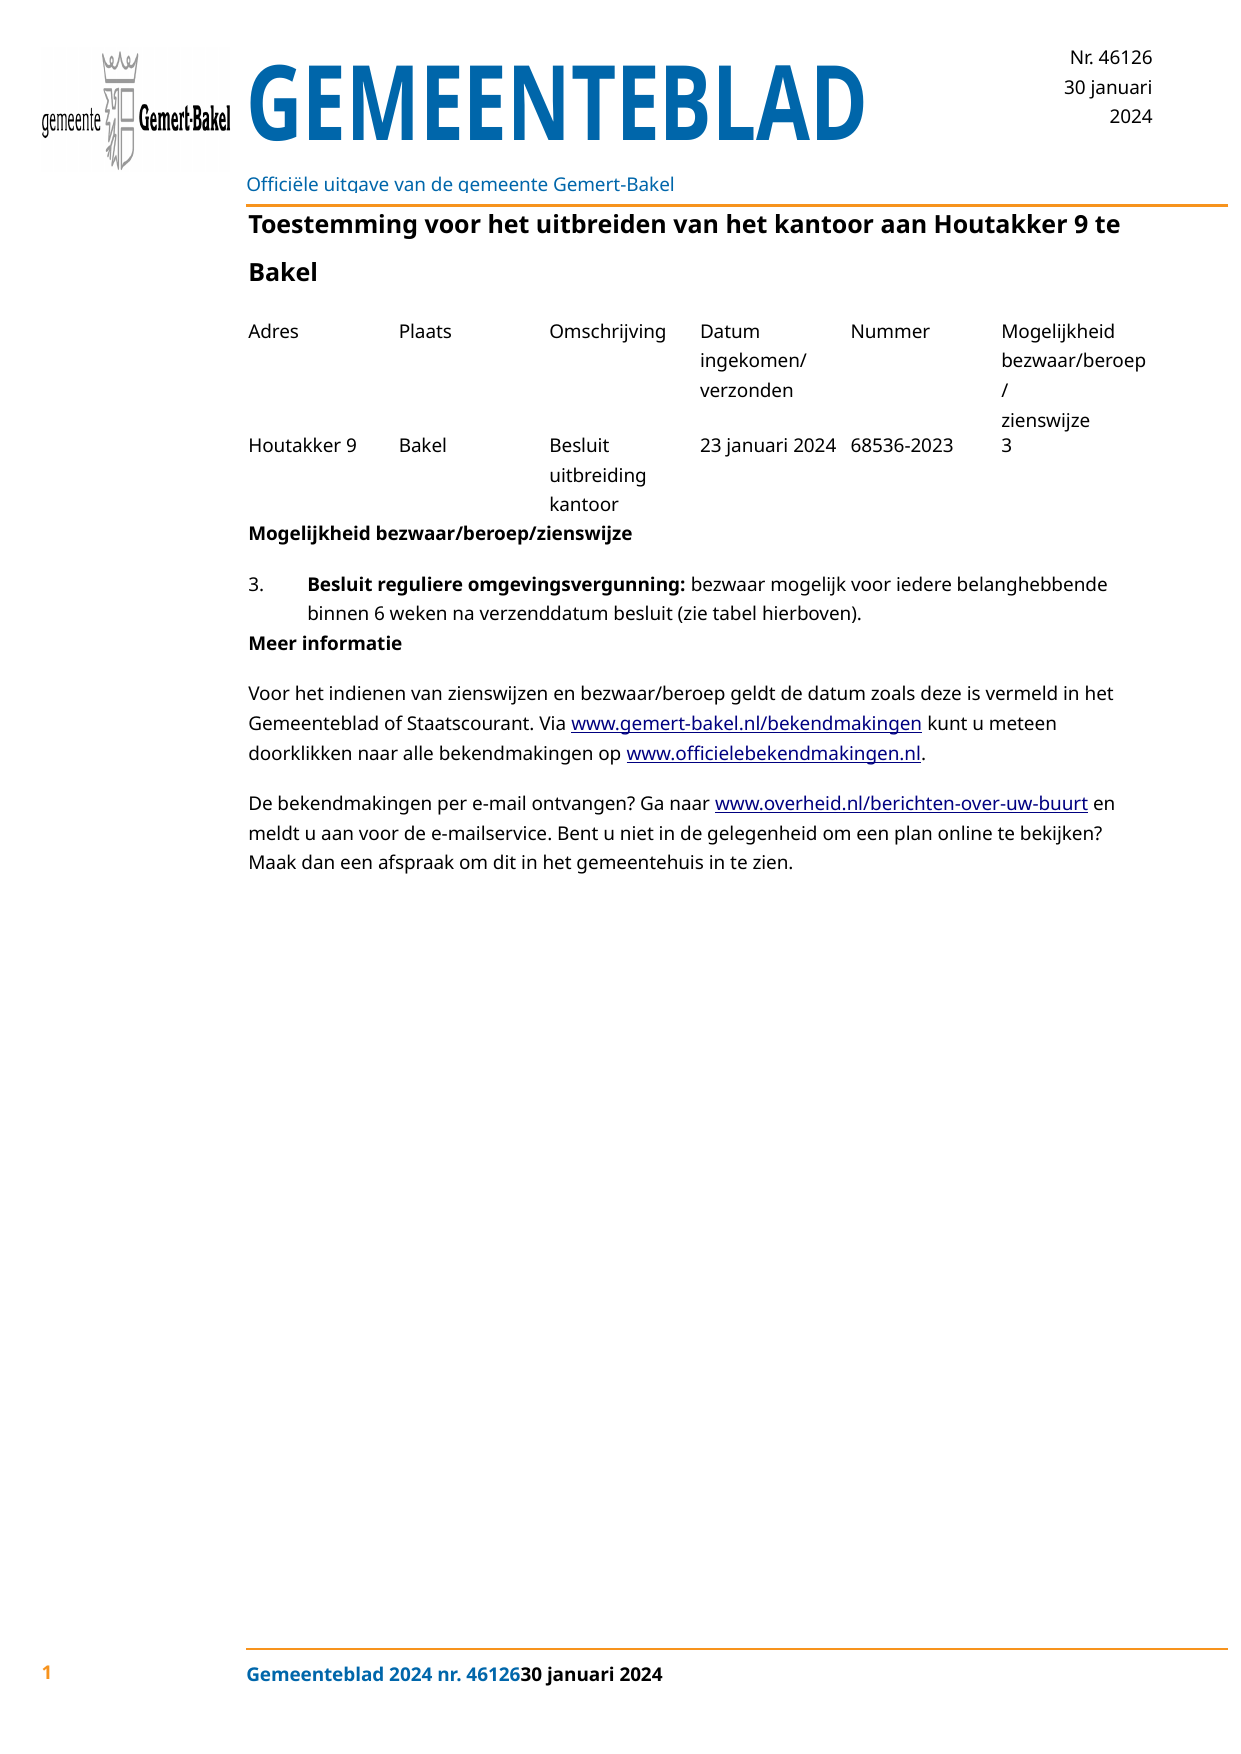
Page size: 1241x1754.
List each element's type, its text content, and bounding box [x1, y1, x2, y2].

picture [41, 47, 231, 172]
table_header Nummer [850, 318, 1001, 432]
table_header Omschrijving [549, 318, 700, 432]
table_cell 68536-2023 [850, 433, 1001, 517]
table_cell Houtakker 9 [248, 433, 398, 517]
text Meer informatie [248, 630, 1152, 656]
text Toestemming voor het uitbreiden van het kantoor aan Houtakker 9 te Bakel [248, 207, 1152, 288]
list Besluit reguliere omgevingsvergunning: bezwaar mogelijk voor iedere belanghebbende binnen 6 weken na verzenddatum besluit (zie tabel hierboven). [248, 571, 1152, 626]
table_cell Bakel [399, 433, 549, 517]
text Mogelijkheid bezwaar/beroep/zienswijze [248, 521, 1152, 546]
table_header Mogelijkheid bezwaar/beroep/ zienswijze [1001, 318, 1152, 432]
table_cell 23 januari 2024 [700, 433, 850, 517]
table_header Adres [248, 318, 398, 432]
table_header Plaats [399, 318, 549, 432]
text Voor het indienen van zienswijzen en bezwaar/beroep geldt de datum zoals deze is vermeld in het Gemeenteblad of Staatscourant. Via www.gemert-bakel.nl/bekendmakingen kunt u meteen doorklikken naar alle bekendmakingen op www.officielebekendmakingen.nl. [248, 681, 1152, 766]
table_cell Besluit uitbreiding kantoor [549, 433, 700, 517]
table_cell 3 [1001, 433, 1152, 517]
table_header Datum ingekomen/ verzonden [700, 318, 850, 432]
text De bekendmakingen per e-mail ontvangen? Ga naar www.overheid.nl/berichten-over-uw-buurt en meldt u aan voor de e-mailservice. Bent u niet in de gelegenheid om een plan online te bekijken? Maak dan een afspraak om dit in het gemeentehuis in te zien. [248, 790, 1152, 875]
